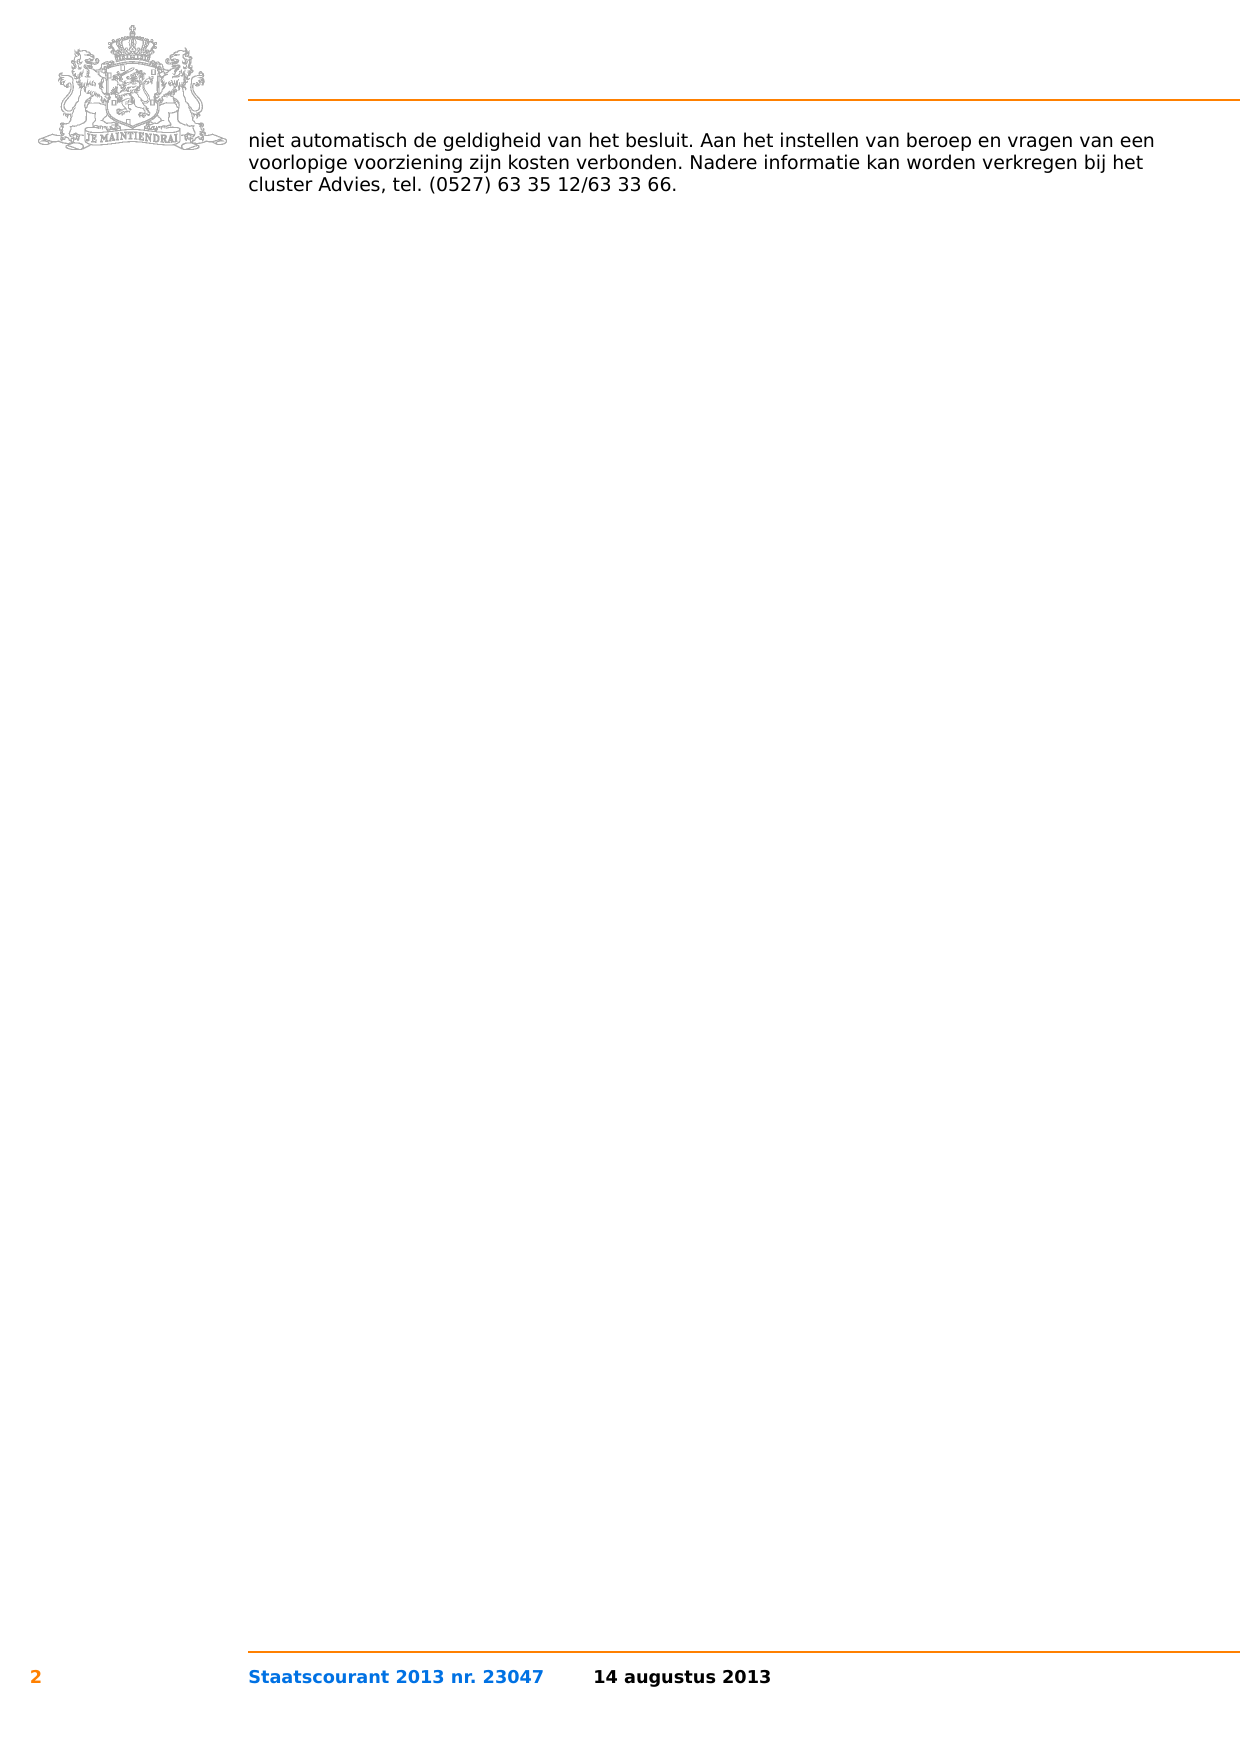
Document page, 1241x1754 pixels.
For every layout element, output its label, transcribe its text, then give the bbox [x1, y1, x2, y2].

text niet automatisch de geldigheid van het besluit. Aan het instellen van beroep en vragen van een voorlopige voorziening zijn kosten verbonden. Nadere informatie kan worden verkregen bij het cluster Advies, tel. (0527) 63 35 12/63 33 66. [248, 130, 1163, 196]
picture [38, 25, 227, 150]
